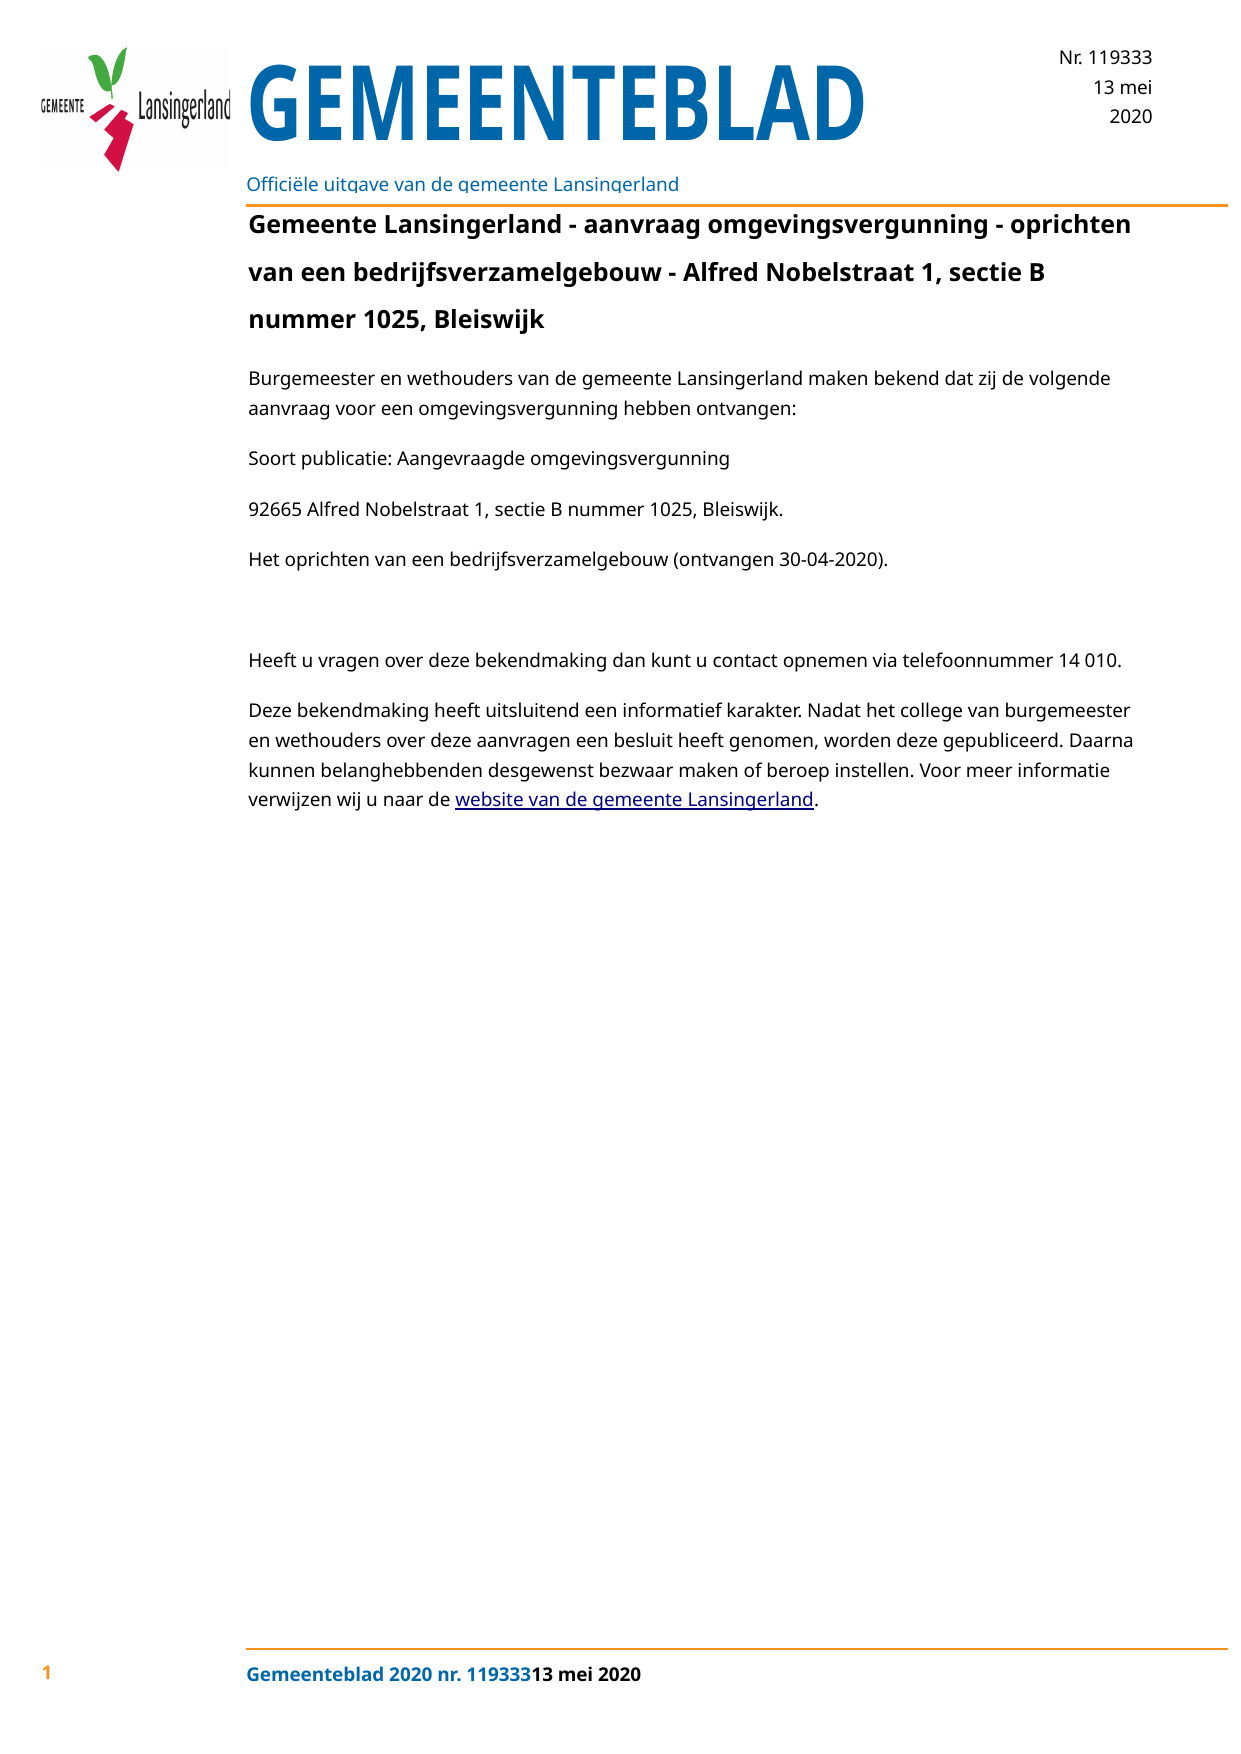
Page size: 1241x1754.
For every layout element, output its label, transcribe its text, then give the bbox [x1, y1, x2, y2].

text Deze bekendmaking heeft uitsluitend een informatief karakter. Nadat het college van burgemeester en wethouders over deze aanvragen een besluit heeft genomen, worden deze gepubliceerd. Daarna kunnen belanghebbenden desgewenst bezwaar maken of beroep instellen. Voor meer informatie verwijzen wij u naar de website van de gemeente Lansingerland. [248, 698, 1152, 812]
text Soort publicatie: Aangevraagde omgevingsvergunning [248, 446, 1152, 471]
picture [41, 47, 231, 172]
text Gemeente Lansingerland - aanvraag omgevingsvergunning - oprichten van een bedrijfsverzamelgebouw - Alfred Nobelstraat 1, sectie B nummer 1025, Bleiswijk [248, 207, 1152, 336]
text Heeft u vragen over deze bekendmaking dan kunt u contact opnemen via telefoonnummer 14 010. [248, 647, 1152, 673]
text 92665 Alfred Nobelstraat 1, sectie B nummer 1025, Bleiswijk. [248, 496, 1152, 522]
text Burgemeester en wethouders van de gemeente Lansingerland maken bekend dat zij de volgende aanvraag voor een omgevingsvergunning hebben ontvangen: [248, 366, 1152, 421]
text Het oprichten van een bedrijfsverzamelgebouw (ontvangen 30-04-2020). [248, 546, 1152, 572]
